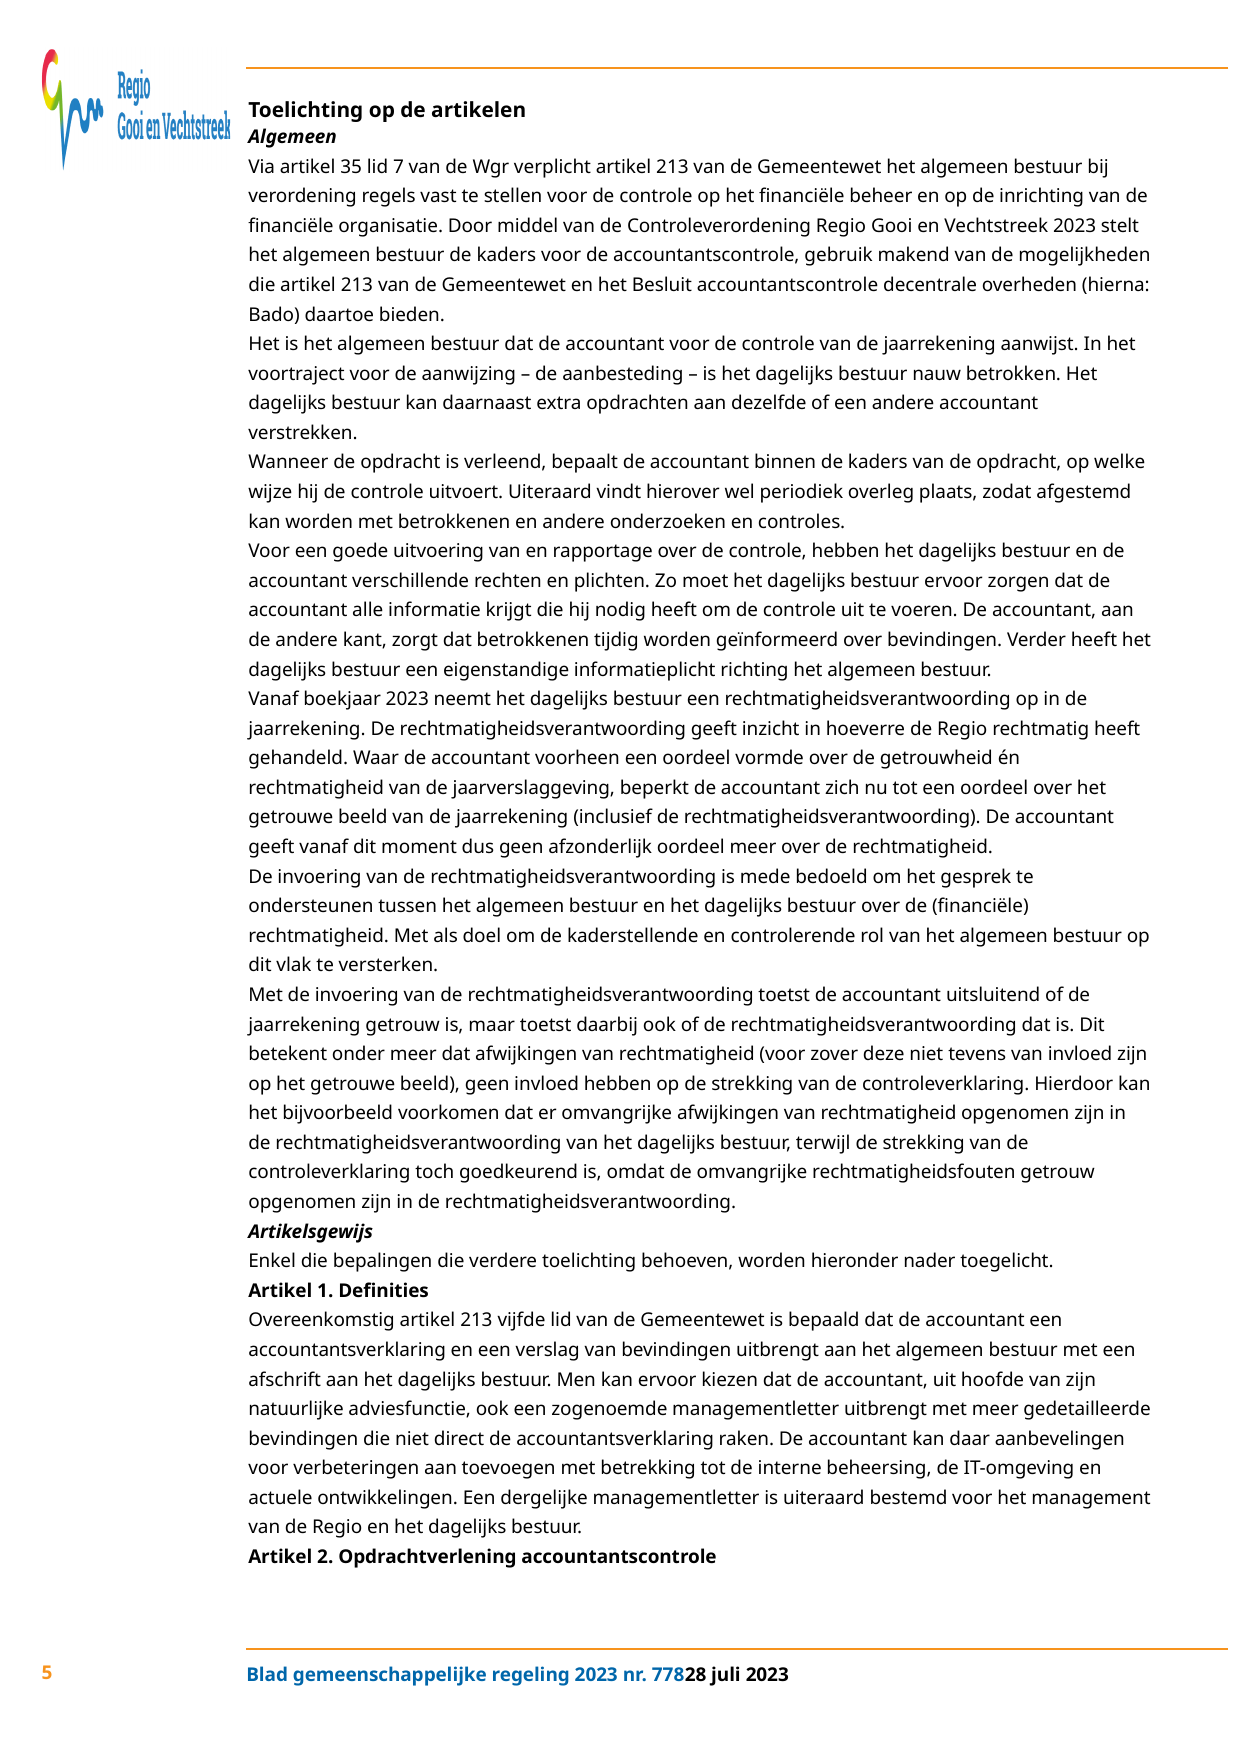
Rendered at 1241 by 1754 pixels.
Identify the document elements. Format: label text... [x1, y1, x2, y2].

text Vanaf boekjaar 2023 neemt het dagelijks bestuur een rechtmatigheidsverantwoording op in de jaarrekening. De rechtmatigheidsverantwoording geeft inzicht in hoeverre de Regio rechtmatig heeft gehandeld. Waar de accountant voorheen een oordeel vormde over de getrouwheid én rechtmatigheid van de jaarverslaggeving, beperkt de accountant zich nu tot een oordeel over het getrouwe beeld van de jaarrekening (inclusief de rechtmatigheidsverantwoording). De accountant geeft vanaf dit moment dus geen afzonderlijk oordeel meer over de rechtmatigheid. [248, 685, 1152, 859]
text kan worden met betrokkenen en andere onderzoeken en controles. [248, 508, 1152, 534]
text Overeenkomstig artikel 213 vijfde lid van de Gemeentewet is bepaald dat de accountant een accountantsverklaring en een verslag van bevindingen uitbrengt aan het algemeen bestuur met een afschrift aan het dagelijks bestuur. Men kan ervoor kiezen dat de accountant, uit hoofde van zijn natuurlijke adviesfunctie, ook een zogenoemde managementletter uitbrengt met meer gedetailleerde bevindingen die niet direct de accountantsverklaring raken. De accountant kan daar aanbevelingen voor verbeteringen aan toevoegen met betrekking tot de interne beheersing, de IT-omgeving en actuele ontwikkelingen. Een dergelijke managementletter is uiteraard bestemd voor het management van de Regio en het dagelijks bestuur. [248, 1307, 1152, 1539]
text Met de invoering van de rechtmatigheidsverantwoording toetst de accountant uitsluitend of de jaarrekening getrouw is, maar toetst daarbij ook of de rechtmatigheidsverantwoording dat is. Dit betekent onder meer dat afwijkingen van rechtmatigheid (voor zover deze niet tevens van invloed zijn op het getrouwe beeld), geen invloed hebben op de strekking van de controleverklaring. Hierdoor kan het bijvoorbeeld voorkomen dat er omvangrijke afwijkingen van rechtmatigheid opgenomen zijn in de rechtmatigheidsverantwoording van het dagelijks bestuur, terwijl de strekking van de controleverklaring toch goedkeurend is, omdat de omvangrijke rechtmatigheidsfouten getrouw opgenomen zijn in de rechtmatigheidsverantwoording. [248, 981, 1152, 1214]
text wijze hij de controle uitvoert. Uiteraard vindt hierover wel periodiek overleg plaats, zodat afgestemd [248, 478, 1152, 504]
picture [41, 47, 231, 172]
text Via artikel 35 lid 7 van de Wgr verplicht artikel 213 van de Gemeentewet het algemeen bestuur bij verordening regels vast te stellen voor de controle op het financiële beheer en op de inrichting van de financiële organisatie. Door middel van de Controleverordening Regio Gooi en Vechtstreek 2023 stelt het algemeen bestuur de kaders voor de accountantscontrole, gebruik makend van de mogelijkheden die artikel 213 van de Gemeentewet en het Besluit accountantscontrole decentrale overheden (hierna: Bado) daartoe bieden. [248, 153, 1152, 327]
text Artikel 1. Definities [248, 1277, 1152, 1303]
text Artikel 2. Opdrachtverlening accountantscontrole [248, 1543, 1152, 1569]
text Wanneer de opdracht is verleend, bepaalt de accountant binnen de kaders van de opdracht, op welke [248, 449, 1152, 474]
text Voor een goede uitvoering van en rapportage over de controle, hebben het dagelijks bestuur en de accountant verschillende rechten en plichten. Zo moet het dagelijks bestuur ervoor zorgen dat de accountant alle informatie krijgt die hij nodig heeft om de controle uit te voeren. De accountant, aan de andere kant, zorgt dat betrokkenen tijdig worden geïnformeerd over bevindingen. Verder heeft het dagelijks bestuur een eigenstandige informatieplicht richting het algemeen bestuur. [248, 537, 1152, 682]
text Het is het algemeen bestuur dat de accountant voor de controle van de jaarrekening aanwijst. In het voortraject voor de aanwijzing – de aanbesteding – is het dagelijks bestuur nauw betrokken. Het dagelijks bestuur kan daarnaast extra opdrachten aan dezelfde of een andere accountant verstrekken. [248, 330, 1152, 445]
text Enkel die bepalingen die verdere toelichting behoeven, worden hieronder nader toegelicht. [248, 1247, 1152, 1273]
text Toelichting op de artikelen [248, 95, 1152, 123]
text Artikelsgewijs [248, 1218, 1152, 1244]
text De invoering van de rechtmatigheidsverantwoording is mede bedoeld om het gesprek te ondersteunen tussen het algemeen bestuur en het dagelijks bestuur over de (financiële) rechtmatigheid. Met als doel om de kaderstellende en controlerende rol van het algemeen bestuur op dit vlak te versterken. [248, 863, 1152, 977]
text Algemeen [248, 123, 1152, 149]
